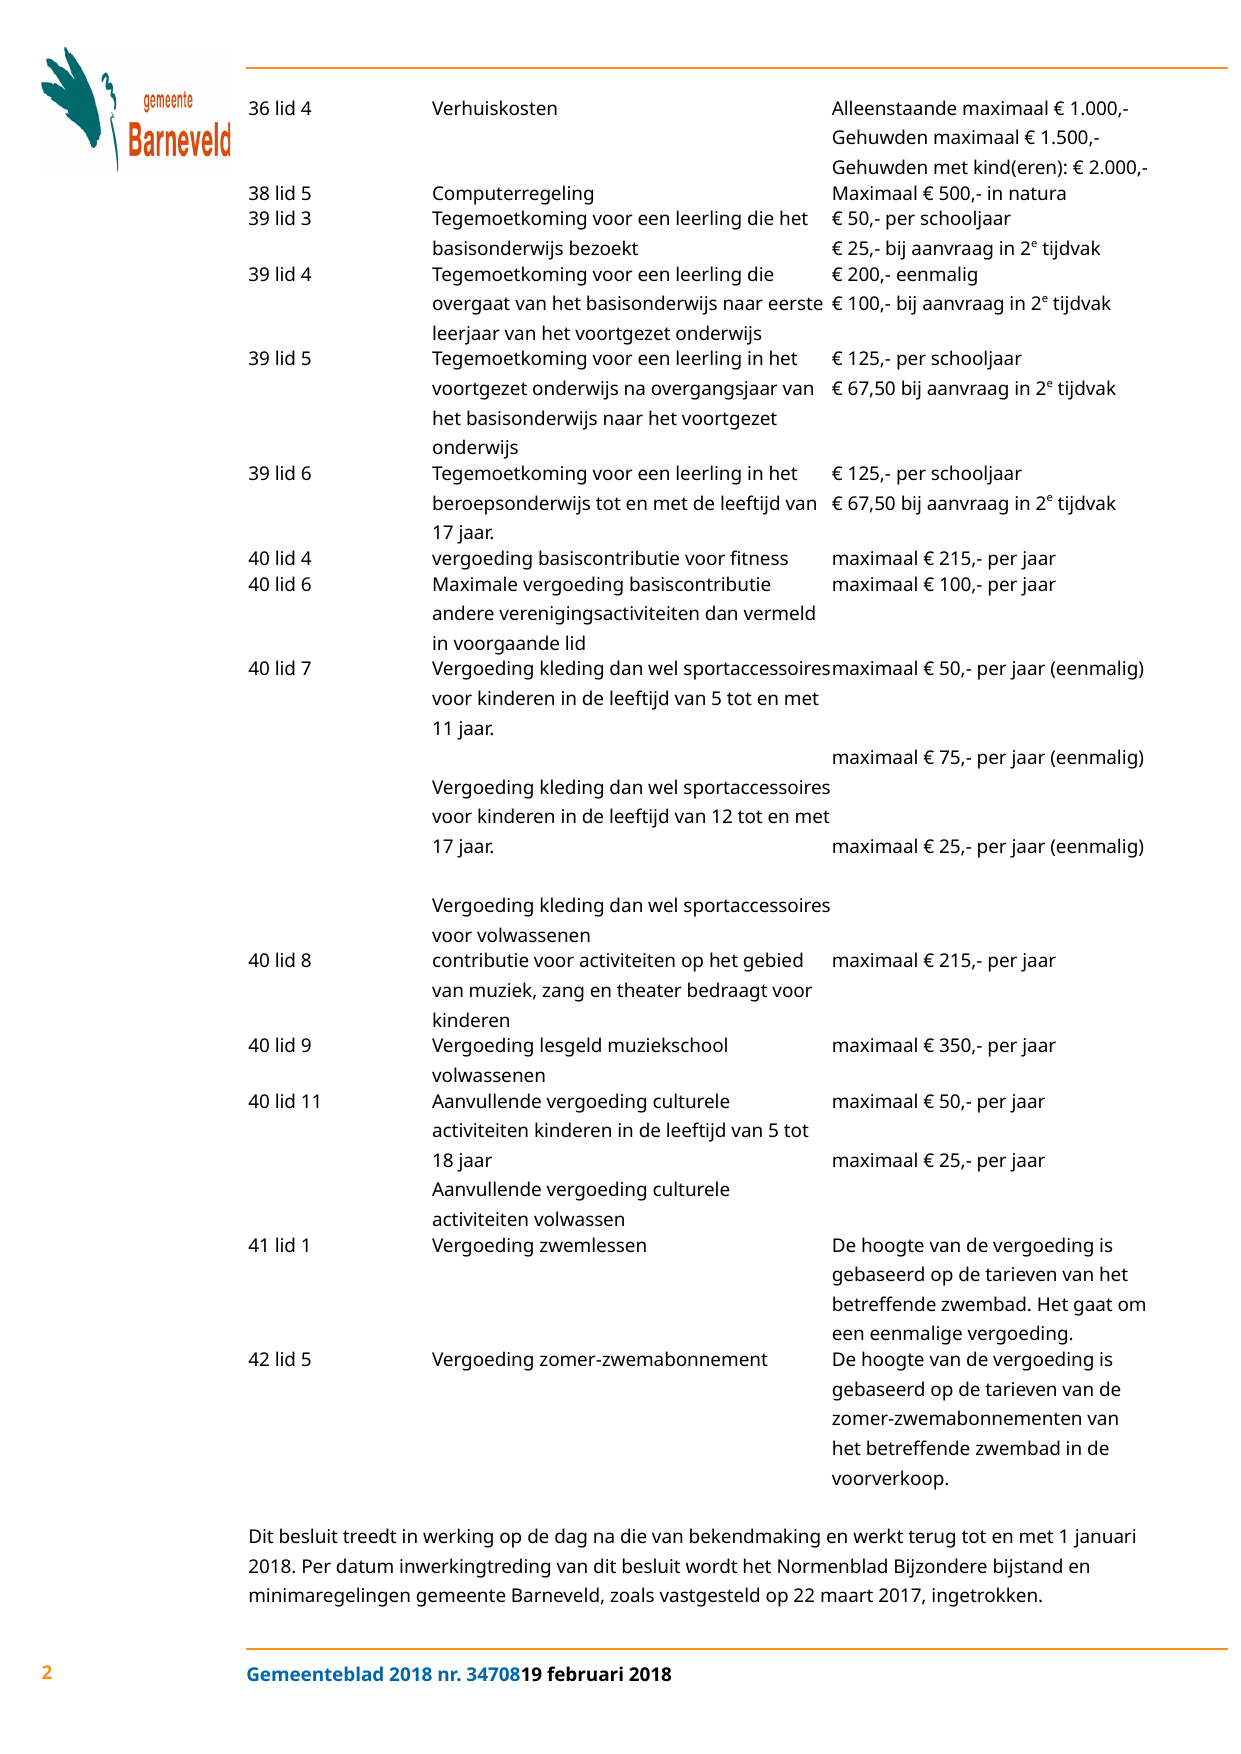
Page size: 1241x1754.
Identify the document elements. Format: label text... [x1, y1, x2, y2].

table_cell € 50,- per schooljaar € 25,- bij aanvraag in 2e tijdvak [832, 205, 1152, 261]
picture [41, 47, 231, 172]
table_cell 40 lid 4 [248, 545, 432, 571]
table_cell Tegemoetkoming voor een leerling in het beroepsonderwijs tot en met de leeftijd van 17 jaar. [432, 460, 832, 545]
table_cell Vergoeding zomer-zwemabonnement [432, 1346, 832, 1490]
table_cell maximaal € 50,- per jaar (eenmalig) maximaal € 75,- per jaar (eenmalig) maximaal € 25,- per jaar (eenmalig) [832, 656, 1152, 948]
table_cell Computerregeling [432, 180, 832, 205]
table_cell Vergoeding kleding dan wel sportaccessoires voor kinderen in de leeftijd van 5 tot en met 11 jaar. Vergoeding kleding dan wel sportaccessoires voor kinderen in de leeftijd van 12 tot en met 17 jaar. Vergoeding kleding dan wel sportaccessoires voor volwassenen [432, 656, 832, 948]
table_cell contributie voor activiteiten op het gebied van muziek, zang en theater bedraagt voor kinderen [432, 948, 832, 1032]
table_cell Tegemoetkoming voor een leerling in het voortgezet onderwijs na overgangsjaar van het basisonderwijs naar het voortgezet onderwijs [432, 346, 832, 460]
table_cell 39 lid 4 [248, 261, 432, 346]
table_cell 40 lid 8 [248, 948, 432, 1032]
table_cell 36 lid 4 [248, 95, 432, 180]
table_cell maximaal € 50,- per jaar maximaal € 25,- per jaar [832, 1088, 1152, 1232]
table_cell 41 lid 1 [248, 1232, 432, 1346]
table_cell 39 lid 6 [248, 460, 432, 545]
table_cell 42 lid 5 [248, 1346, 432, 1490]
table_cell Alleenstaande maximaal € 1.000,- Gehuwden maximaal € 1.500,- Gehuwden met kind(eren): € 2.000,- [832, 95, 1152, 180]
table_cell vergoeding basiscontributie voor fitness [432, 545, 832, 571]
table_cell maximaal € 215,- per jaar [832, 948, 1152, 1032]
table_cell 40 lid 9 [248, 1033, 432, 1088]
table_cell Tegemoetkoming voor een leerling die overgaat van het basisonderwijs naar eerste leerjaar van het voortgezet onderwijs [432, 261, 832, 346]
table_cell maximaal € 100,- per jaar [832, 571, 1152, 656]
table_cell maximaal € 350,- per jaar [832, 1033, 1152, 1088]
table_cell 39 lid 5 [248, 346, 432, 460]
table_cell 40 lid 6 [248, 571, 432, 656]
table_cell maximaal € 215,- per jaar [832, 545, 1152, 571]
table_cell € 125,- per schooljaar € 67,50 bij aanvraag in 2e tijdvak [832, 346, 1152, 460]
table_cell De hoogte van de vergoeding is gebaseerd op de tarieven van de zomer-zwemabonnementen van het betreffende zwembad in de voorverkoop. [832, 1346, 1152, 1490]
table_cell 39 lid 3 [248, 205, 432, 261]
table_cell € 125,- per schooljaar € 67,50 bij aanvraag in 2e tijdvak [832, 460, 1152, 545]
table_cell Maximaal € 500,- in natura [832, 180, 1152, 205]
table_cell De hoogte van de vergoeding is gebaseerd op de tarieven van het betreffende zwembad. Het gaat om een eenmalige vergoeding. [832, 1232, 1152, 1346]
table_cell 40 lid 11 [248, 1088, 432, 1232]
table_cell Verhuiskosten [432, 95, 832, 180]
table_cell Tegemoetkoming voor een leerling die het basisonderwijs bezoekt [432, 205, 832, 261]
table_cell Vergoeding lesgeld muziekschool volwassenen [432, 1033, 832, 1088]
text Dit besluit treedt in werking op de dag na die van bekendmaking en werkt terug tot en met 1 januari 2018. Per datum inwerkingtreding van dit besluit wordt het Normenblad Bijzondere bijstand en minimaregelingen gemeente Barneveld, zoals vastgesteld op 22 maart 2017, ingetrokken. [248, 1523, 1152, 1608]
table_cell Maximale vergoeding basiscontributie andere verenigingsactiviteiten dan vermeld in voorgaande lid [432, 571, 832, 656]
table_cell Aanvullende vergoeding culturele activiteiten kinderen in de leeftijd van 5 tot 18 jaar Aanvullende vergoeding culturele activiteiten volwassen [432, 1088, 832, 1232]
table_cell Vergoeding zwemlessen [432, 1232, 832, 1346]
table_cell € 200,- eenmalig € 100,- bij aanvraag in 2e tijdvak [832, 261, 1152, 346]
table_cell 40 lid 7 [248, 656, 432, 948]
table_cell 38 lid 5 [248, 180, 432, 205]
